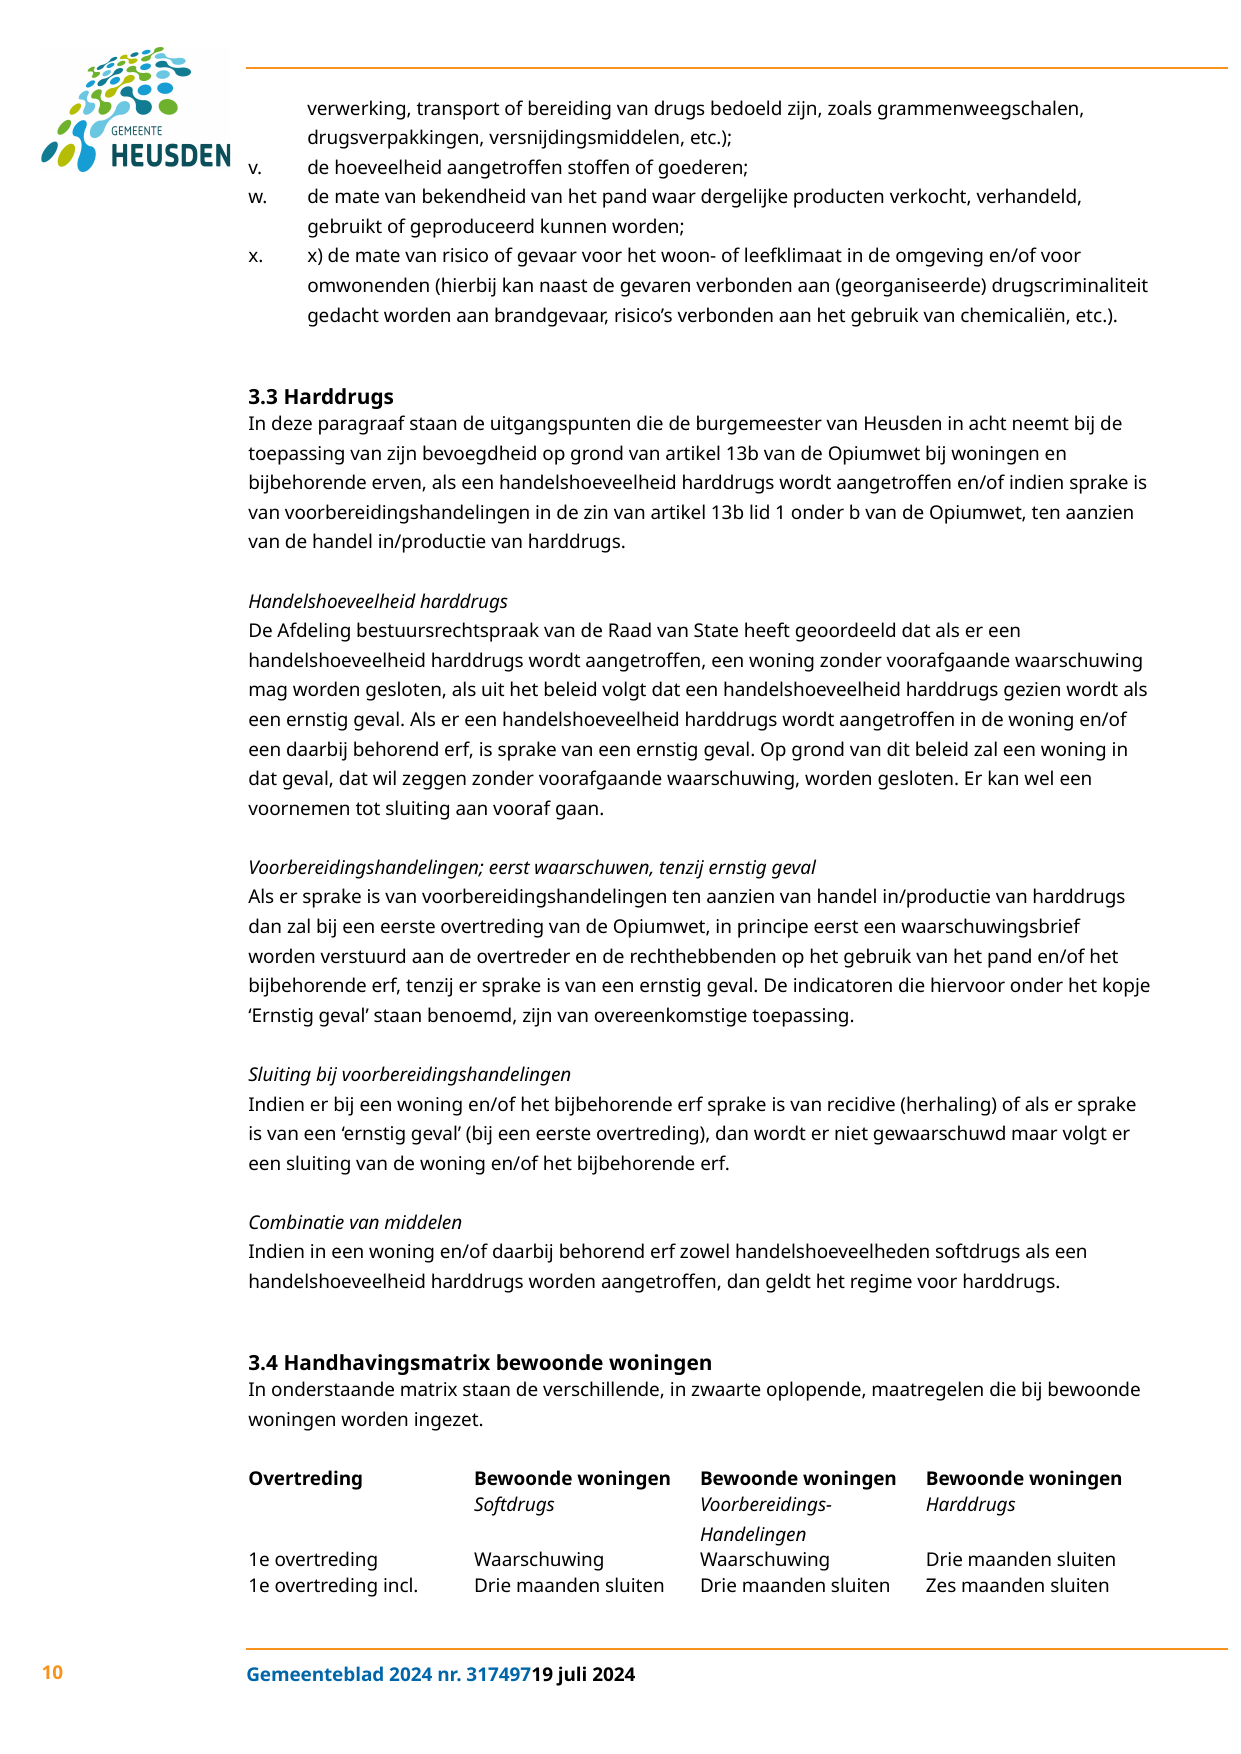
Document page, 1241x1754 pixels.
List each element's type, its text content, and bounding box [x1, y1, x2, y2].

list de hoeveelheid aangetroffen stoffen of goederen; [248, 154, 1152, 180]
text Sluiting bij voorbereidingshandelingen [248, 1061, 1152, 1087]
text 3.3 Harddrugs [248, 382, 1152, 410]
table_cell Drie maanden sluiten [926, 1547, 1152, 1572]
picture [41, 47, 231, 172]
table_header Overtreding [248, 1466, 474, 1491]
list verwerking, transport of bereiding van drugs bedoeld zijn, zoals grammenweegschalen, drugsverpakkingen, versnijdingsmiddelen, etc.); [248, 95, 1152, 150]
text Indien in een woning en/of daarbij behorend erf zowel handelshoeveelheden softdrugs als een handelshoeveelheid harddrugs worden aangetroffen, dan geldt het regime voor harddrugs. [248, 1239, 1152, 1294]
table_cell Zes maanden sluiten [926, 1572, 1152, 1598]
table_cell Drie maanden sluiten [700, 1572, 926, 1598]
text Voorbereidingshandelingen; eerst waarschuwen, tenzij ernstig geval [248, 854, 1152, 880]
list x) de mate van risico of gevaar voor het woon- of leefklimaat in de omgeving en/of voor omwonenden (hierbij kan naast de gevaren verbonden aan (georganiseerde) drugscriminaliteit gedacht worden aan brandgevaar, risico’s verbonden aan het gebruik van chemicaliën, etc.). [248, 243, 1152, 328]
text De Afdeling bestuursrechtspraak van de Raad van State heeft geoordeeld dat als er een handelshoeveelheid harddrugs wordt aangetroffen, een woning zonder voorafgaande waarschuwing mag worden gesloten, als uit het beleid volgt dat een handelshoeveelheid harddrugs gezien wordt als een ernstig geval. Als er een handelshoeveelheid harddrugs wordt aangetroffen in de woning en/of een daarbij behorend erf, is sprake van een ernstig geval. Op grond van dit beleid zal een woning in dat geval, dat wil zeggen zonder voorafgaande waarschuwing, worden gesloten. Er kan wel een voornemen tot sluiting aan vooraf gaan. [248, 617, 1152, 821]
text Handelshoeveelheid harddrugs [248, 588, 1152, 613]
table_cell [248, 1491, 474, 1547]
text Als er sprake is van voorbereidingshandelingen ten aanzien van handel in/productie van harddrugs dan zal bij een eerste overtreding van de Opiumwet, in principe eerst een waarschuwingsbrief worden verstuurd aan de overtreder en de rechthebbenden op het gebruik van het pand en/of het bijbehorende erf, tenzij er sprake is van een ernstig geval. De indicatoren die hiervoor onder het kopje ‘Ernstig geval’ staan benoemd, zijn van overeenkomstige toepassing. [248, 884, 1152, 1028]
table_header Bewoonde woningen [700, 1466, 926, 1491]
table_cell Harddrugs [926, 1491, 1152, 1547]
table_cell Drie maanden sluiten [474, 1572, 700, 1598]
table_cell Waarschuwing [474, 1547, 700, 1572]
list de mate van bekendheid van het pand waar dergelijke producten verkocht, verhandeld, gebruikt of geproduceerd kunnen worden; [248, 183, 1152, 239]
table_cell 1e overtreding incl. [248, 1572, 474, 1598]
table_cell 1e overtreding [248, 1547, 474, 1572]
text In onderstaande matrix staan de verschillende, in zwaarte oplopende, maatregelen die bij bewoonde woningen worden ingezet. [248, 1377, 1152, 1432]
table_cell Voorbereidings-Handelingen [700, 1491, 926, 1547]
text 3.4 Handhavingsmatrix bewoonde woningen [248, 1348, 1152, 1377]
table_cell Waarschuwing [700, 1547, 926, 1572]
table_cell Softdrugs [474, 1491, 700, 1547]
text Indien er bij een woning en/of het bijbehorende erf sprake is van recidive (herhaling) of als er sprake is van een ‘ernstig geval’ (bij een eerste overtreding), dan wordt er niet gewaarschuwd maar volgt er een sluiting van de woning en/of het bijbehorende erf. [248, 1091, 1152, 1176]
text In deze paragraaf staan de uitgangspunten die de burgemeester van Heusden in acht neemt bij de toepassing van zijn bevoegdheid op grond van artikel 13b van de Opiumwet bij woningen en bijbehorende erven, als een handelshoeveelheid harddrugs wordt aangetroffen en/of indien sprake is van voorbereidingshandelingen in de zin van artikel 13b lid 1 onder b van de Opiumwet, ten aanzien van de handel in/productie van harddrugs. [248, 410, 1152, 554]
table_header Bewoonde woningen [926, 1466, 1152, 1491]
table_header Bewoonde woningen [474, 1466, 700, 1491]
text Combinatie van middelen [248, 1209, 1152, 1235]
